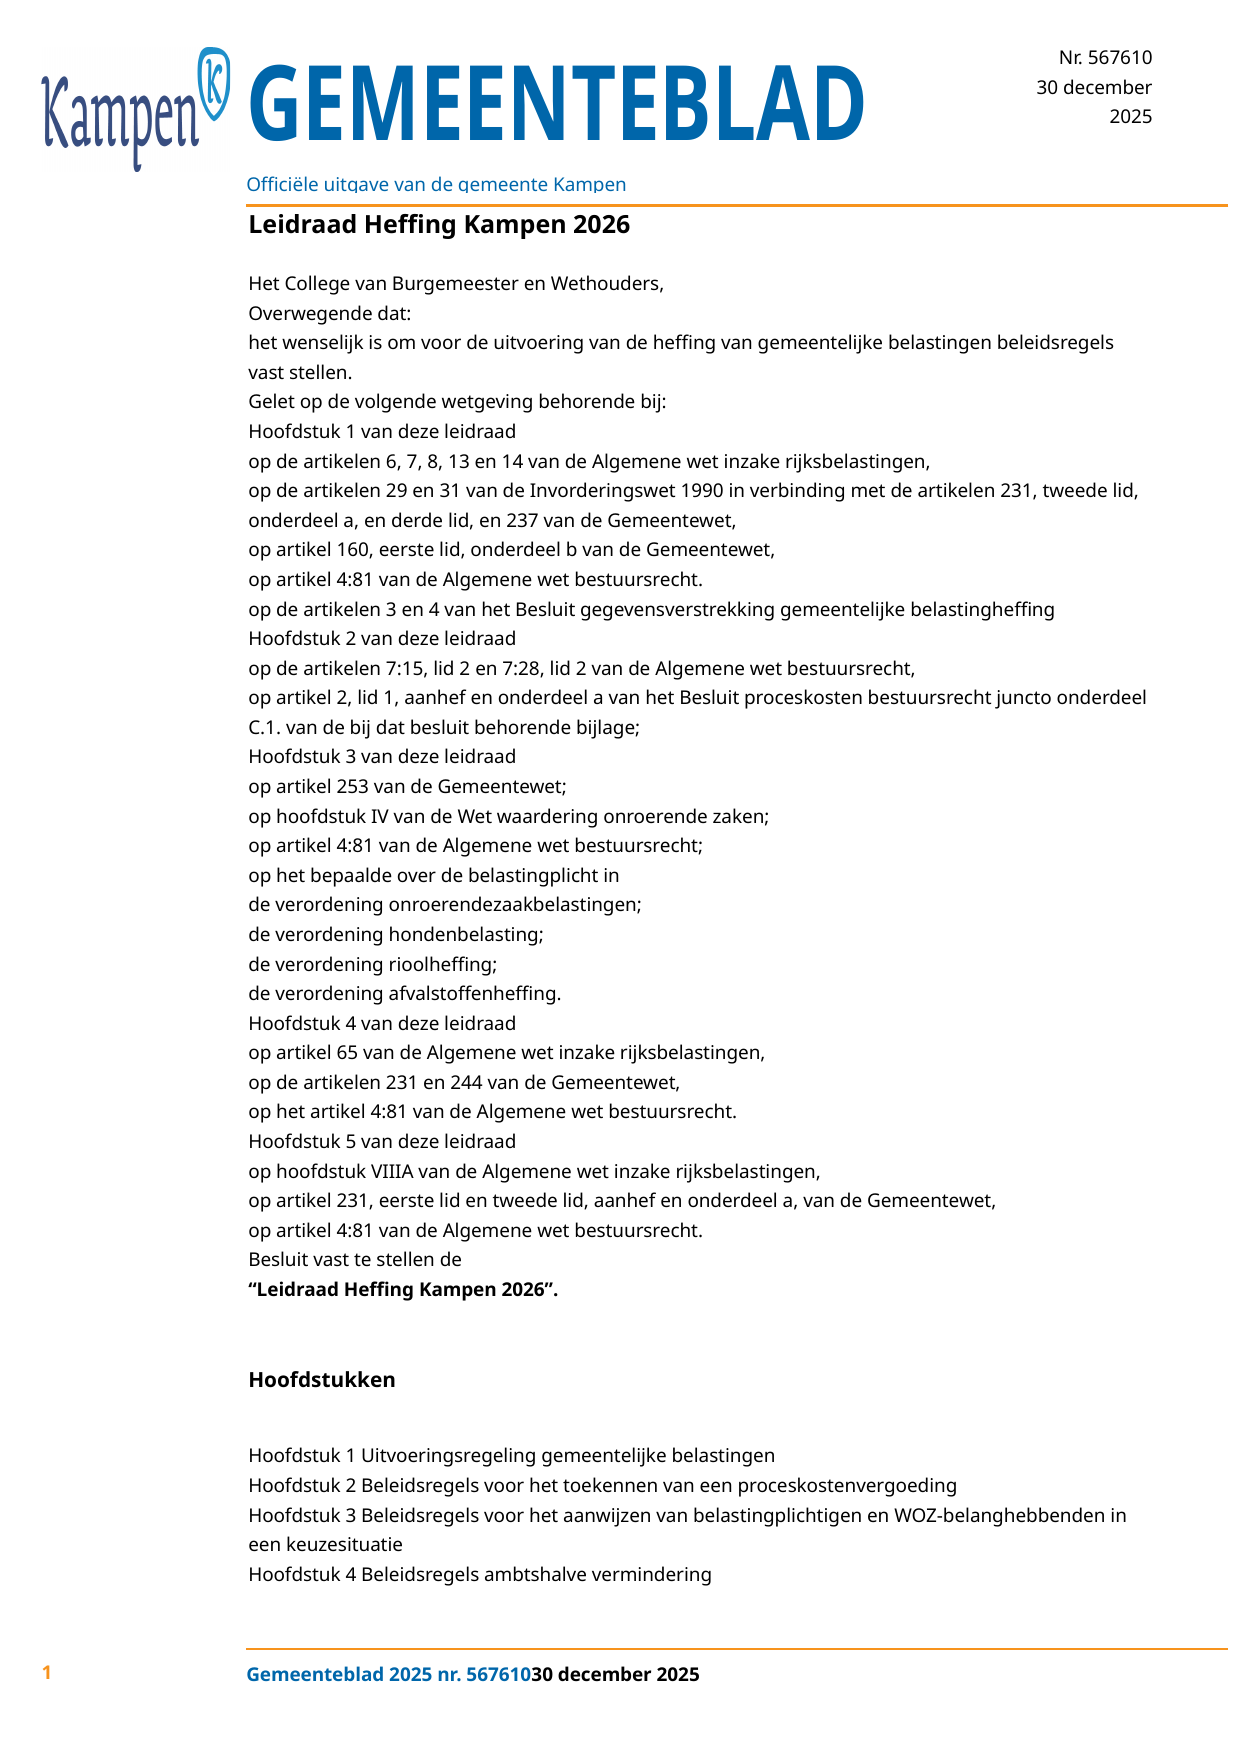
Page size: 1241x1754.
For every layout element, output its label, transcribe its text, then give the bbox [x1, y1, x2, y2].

text op de artikelen 3 en 4 van het Besluit gegevensverstrekking gemeentelijke belastingheffing [248, 596, 1152, 621]
text op het bepaalde over de belastingplicht in [248, 862, 1152, 888]
text op artikel 231, eerste lid en tweede lid, aanhef en onderdeel a, van de Gemeentewet, [248, 1187, 1152, 1213]
text op artikel 65 van de Algemene wet inzake rijksbelastingen, [248, 1039, 1152, 1065]
text Hoofdstukken [248, 1365, 1152, 1393]
text Hoofdstuk 4 van deze leidraad [248, 1010, 1152, 1036]
text het wenselijk is om voor de uitvoering van de heffing van gemeentelijke belastingen beleidsregels vast stellen. [248, 329, 1152, 385]
text Hoofdstuk 1 van deze leidraad [248, 418, 1152, 444]
text Hoofdstuk 2 Beleidsregels voor het toekennen van een proceskostenvergoeding [248, 1472, 1152, 1498]
text Hoofdstuk 3 van deze leidraad [248, 744, 1152, 769]
text de verordening rioolheffing; [248, 951, 1152, 976]
text op hoofdstuk VIIIA van de Algemene wet inzake rijksbelastingen, [248, 1158, 1152, 1183]
text op artikel 4:81 van de Algemene wet bestuursrecht. [248, 566, 1152, 592]
text Gelet op de volgende wetgeving behorende bij: [248, 389, 1152, 414]
text op het artikel 4:81 van de Algemene wet bestuursrecht. [248, 1099, 1152, 1124]
text op hoofdstuk IV van de Wet waardering onroerende zaken; [248, 803, 1152, 828]
text de verordening afvalstoffenheffing. [248, 980, 1152, 1006]
text Het College van Burgemeester en Wethouders, [248, 270, 1152, 296]
text Hoofdstuk 4 Beleidsregels ambtshalve vermindering [248, 1561, 1152, 1587]
text Hoofdstuk 3 Beleidsregels voor het aanwijzen van belastingplichtigen en WOZ-belanghebbenden in een keuzesituatie [248, 1502, 1152, 1557]
picture [41, 47, 231, 172]
text Hoofdstuk 5 van deze leidraad [248, 1128, 1152, 1154]
text op artikel 4:81 van de Algemene wet bestuursrecht. [248, 1217, 1152, 1243]
text Hoofdstuk 1 Uitvoeringsregeling gemeentelijke belastingen [248, 1443, 1152, 1468]
text op artikel 2, lid 1, aanhef en onderdeel a van het Besluit proceskosten bestuursrecht juncto onderdeel C.1. van de bij dat besluit behorende bijlage; [248, 684, 1152, 740]
text de verordening hondenbelasting; [248, 921, 1152, 947]
text op de artikelen 6, 7, 8, 13 en 14 van de Algemene wet inzake rijksbelastingen, [248, 448, 1152, 473]
text op artikel 4:81 van de Algemene wet bestuursrecht; [248, 832, 1152, 858]
text Besluit vast te stellen de [248, 1247, 1152, 1272]
text Hoofdstuk 2 van deze leidraad [248, 625, 1152, 651]
text Overwegende dat: [248, 300, 1152, 326]
text Leidraad Heffing Kampen 2026 [248, 207, 1152, 241]
text “Leidraad Heffing Kampen 2026”. [248, 1276, 1152, 1302]
text op artikel 253 van de Gemeentewet; [248, 773, 1152, 799]
text op de artikelen 231 en 244 van de Gemeentewet, [248, 1069, 1152, 1095]
text op de artikelen 7:15, lid 2 en 7:28, lid 2 van de Algemene wet bestuursrecht, [248, 655, 1152, 681]
text op de artikelen 29 en 31 van de Invorderingswet 1990 in verbinding met de artikelen 231, tweede lid, onderdeel a, en derde lid, en 237 van de Gemeentewet, [248, 477, 1152, 533]
text op artikel 160, eerste lid, onderdeel b van de Gemeentewet, [248, 537, 1152, 562]
text de verordening onroerendezaakbelastingen; [248, 892, 1152, 917]
